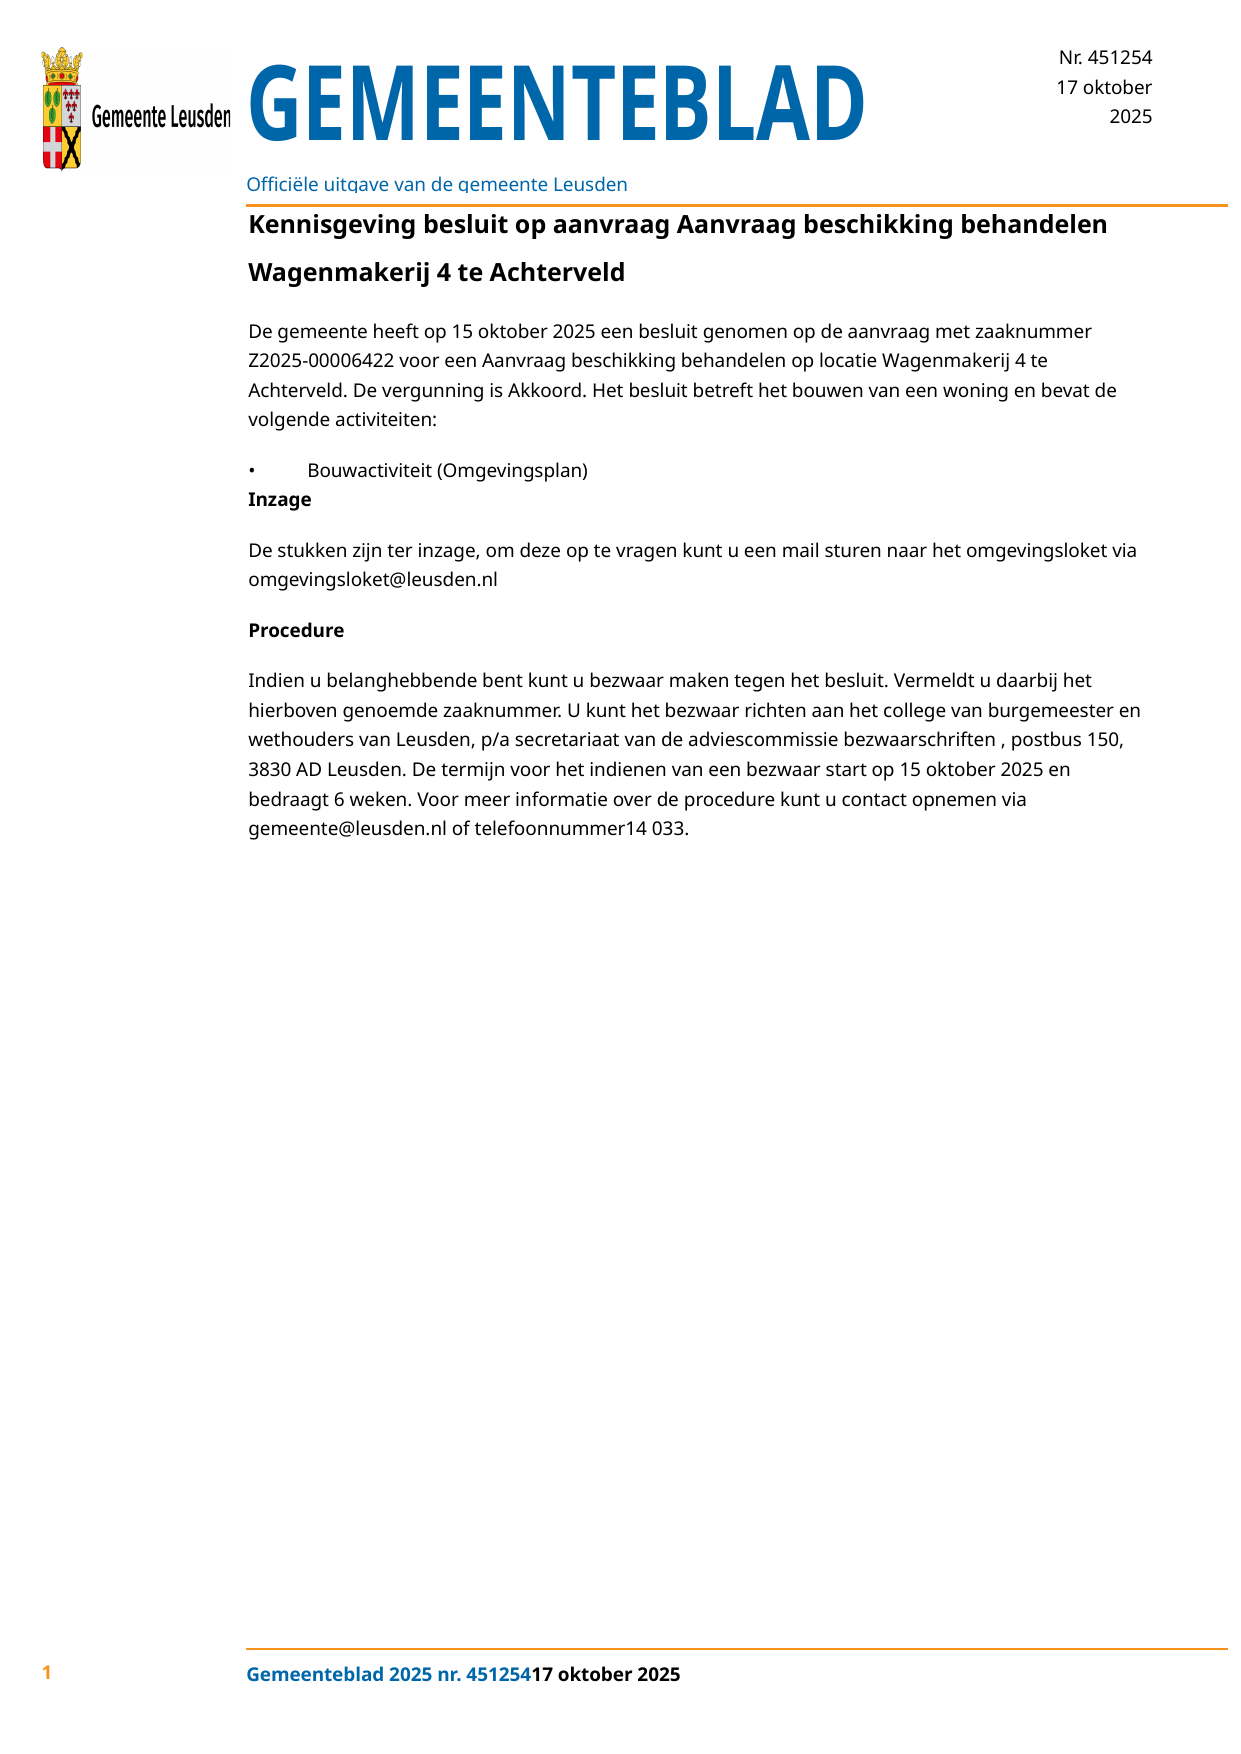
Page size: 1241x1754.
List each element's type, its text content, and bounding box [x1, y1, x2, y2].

text Inzage [248, 487, 1152, 512]
text Procedure [248, 617, 1152, 643]
list Bouwactiviteit (Omgevingsplan) [248, 457, 1152, 483]
picture [41, 47, 231, 172]
text De stukken zijn ter inzage, om deze op te vragen kunt u een mail sturen naar het omgevingsloket via omgevingsloket@leusden.nl [248, 537, 1152, 592]
text Kennisgeving besluit op aanvraag Aanvraag beschikking behandelen Wagenmakerij 4 te Achterveld [248, 207, 1152, 288]
text Indien u belanghebbende bent kunt u bezwaar maken tegen het besluit. Vermeldt u daarbij het hierboven genoemde zaaknummer. U kunt het bezwaar richten aan het college van burgemeester en wethouders van Leusden, p/a secretariaat van de adviescommissie bezwaarschriften , postbus 150, 3830 AD Leusden. De termijn voor het indienen van een bezwaar start op 15 oktober 2025 en bedraagt 6 weken. Voor meer informatie over de procedure kunt u contact opnemen via gemeente@leusden.nl of telefoonnummer14 033. [248, 667, 1152, 841]
text De gemeente heeft op 15 oktober 2025 een besluit genomen op de aanvraag met zaaknummer Z2025-00006422 voor een Aanvraag beschikking behandelen op locatie Wagenmakerij 4 te Achterveld. De vergunning is Akkoord. Het besluit betreft het bouwen van een woning en bevat de volgende activiteiten: [248, 318, 1152, 432]
